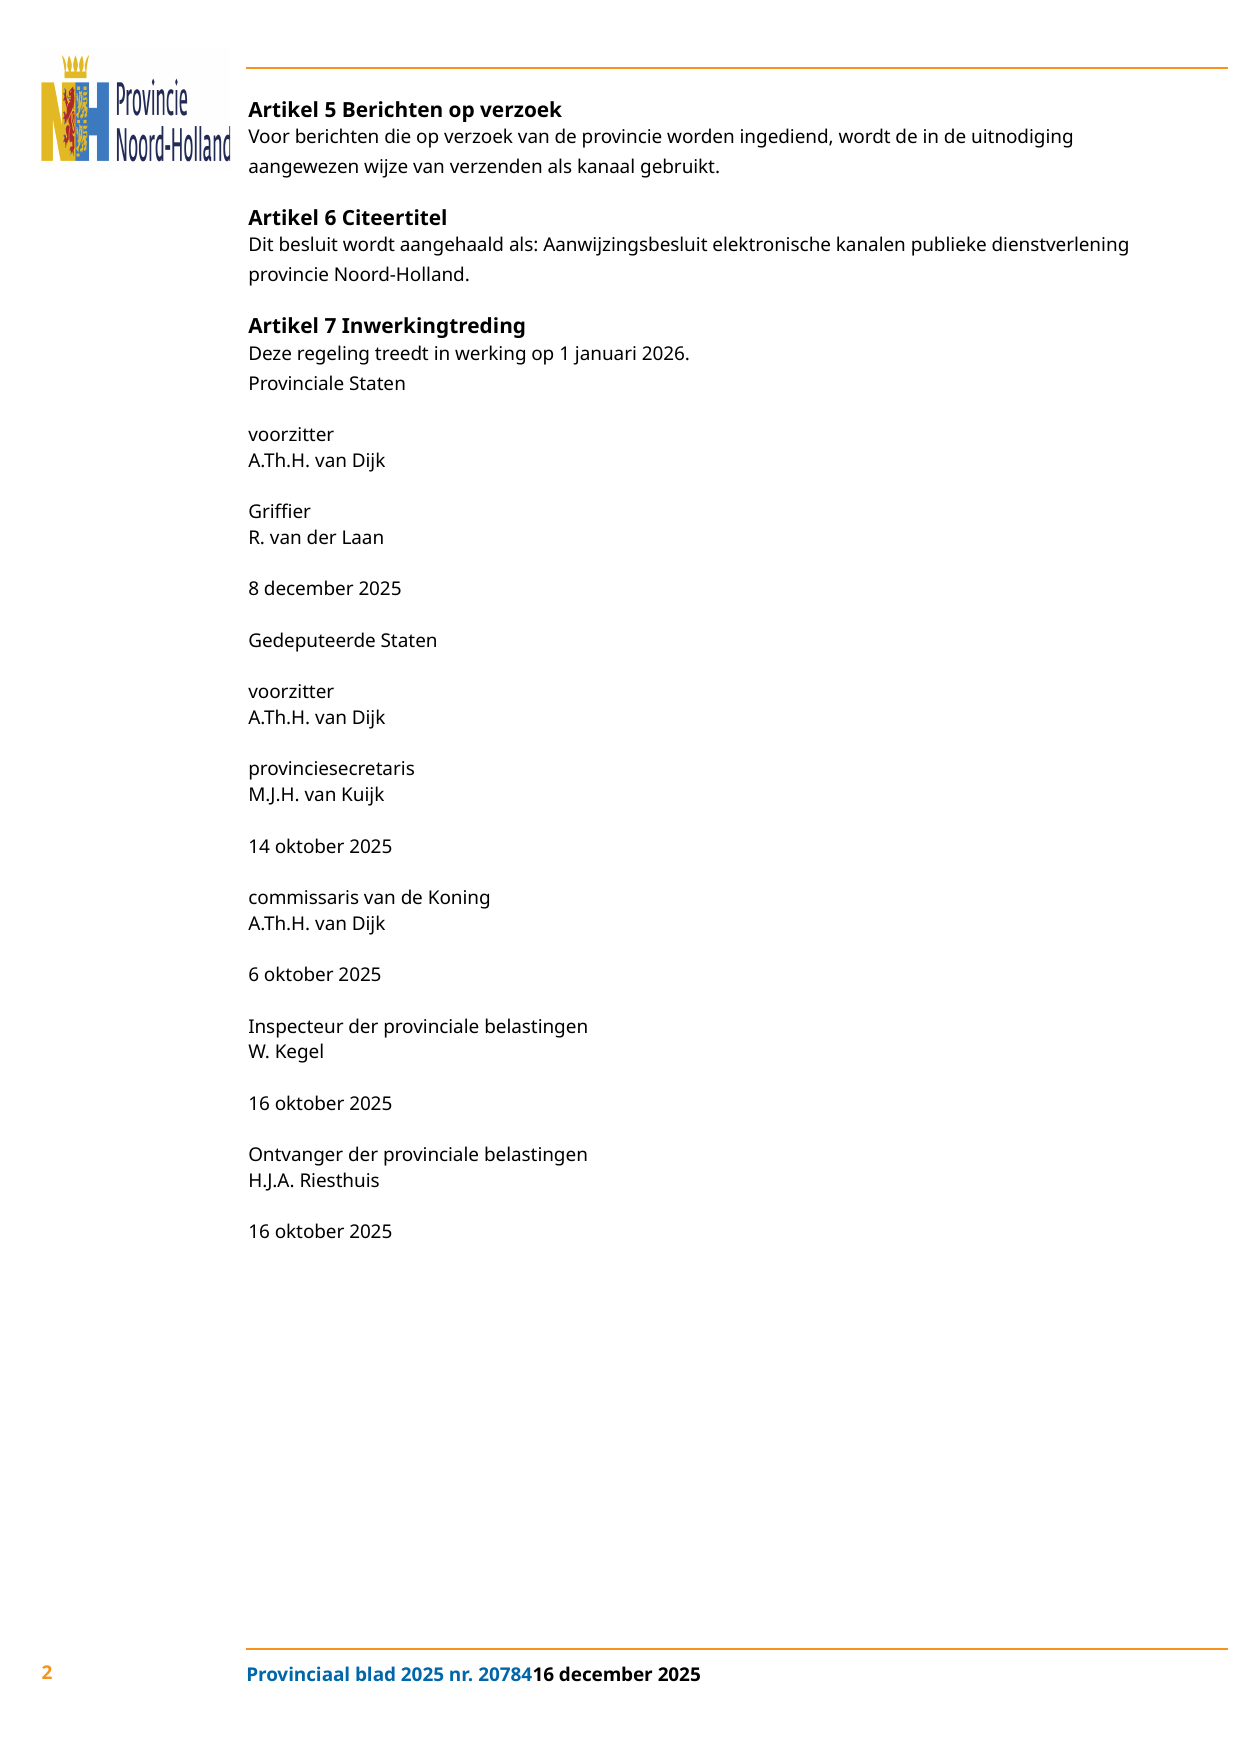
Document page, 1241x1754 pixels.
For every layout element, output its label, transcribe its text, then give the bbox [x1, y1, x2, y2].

text 6 oktober 2025 [248, 961, 1152, 987]
text 16 oktober 2025 [248, 1090, 1152, 1116]
text commissaris van de Koning [248, 884, 1152, 910]
text Inspecteur der provinciale belastingen [248, 1013, 1152, 1039]
text H.J.A. Riesthuis [248, 1167, 1152, 1193]
text Griffier [248, 498, 1152, 524]
picture [41, 47, 231, 172]
text voorzitter [248, 421, 1152, 447]
text Artikel 5 Berichten op verzoek [248, 95, 1152, 123]
text M.J.H. van Kuijk [248, 781, 1152, 807]
text voorzitter [248, 678, 1152, 704]
text Deze regeling treedt in werking op 1 januari 2026. [248, 340, 1152, 366]
text Gedeputeerde Staten [248, 627, 1152, 653]
text 16 oktober 2025 [248, 1219, 1152, 1244]
text A.Th.H. van Dijk [248, 910, 1152, 936]
text 8 december 2025 [248, 576, 1152, 601]
text Provinciale Staten [248, 370, 1152, 395]
text A.Th.H. van Dijk [248, 704, 1152, 730]
text Ontvanger der provinciale belastingen [248, 1142, 1152, 1167]
text Voor berichten die op verzoek van de provincie worden ingediend, wordt de in de uitnodiging aangewezen wijze van verzenden als kanaal gebruikt. [248, 123, 1152, 178]
text A.Th.H. van Dijk [248, 447, 1152, 473]
text W. Kegel [248, 1039, 1152, 1064]
text 14 oktober 2025 [248, 833, 1152, 858]
text Artikel 6 Citeertitel [248, 203, 1152, 232]
text Artikel 7 Inwerkingtreding [248, 312, 1152, 340]
text provinciesecretaris [248, 756, 1152, 781]
text R. van der Laan [248, 524, 1152, 550]
text Dit besluit wordt aangehaald als: Aanwijzingsbesluit elektronische kanalen publieke dienstverlening provincie Noord-Holland. [248, 232, 1152, 287]
